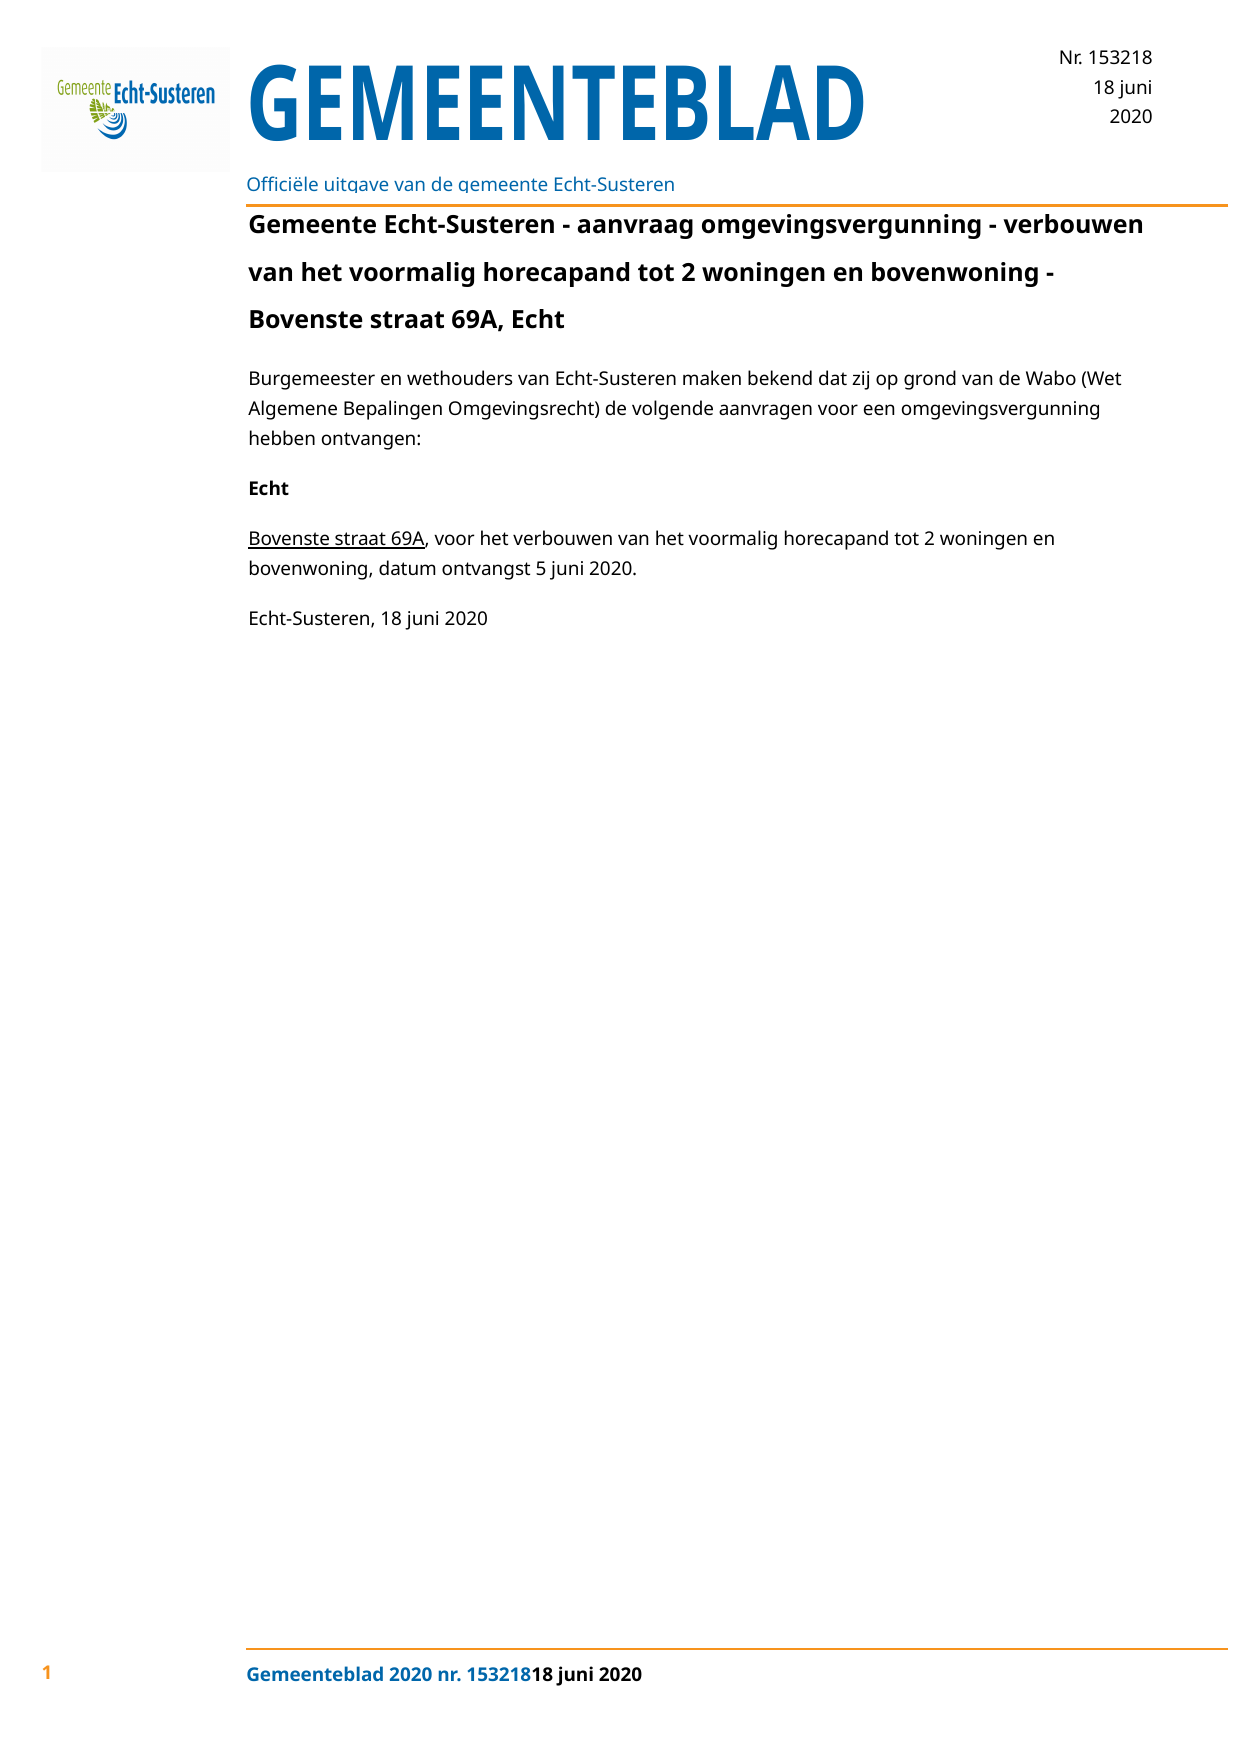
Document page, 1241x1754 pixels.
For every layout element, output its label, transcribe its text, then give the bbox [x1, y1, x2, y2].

text Burgemeester en wethouders van Echt-Susteren maken bekend dat zij op grond van de Wabo (Wet Algemene Bepalingen Omgevingsrecht) de volgende aanvragen voor een omgevingsvergunning hebben ontvangen: [248, 366, 1152, 450]
picture [41, 47, 231, 172]
text Gemeente Echt-Susteren - aanvraag omgevingsvergunning - verbouwen van het voormalig horecapand tot 2 woningen en bovenwoning - Bovenste straat 69A, Echt [248, 207, 1152, 336]
text Bovenste straat 69A, voor het verbouwen van het voormalig horecapand tot 2 woningen en bovenwoning, datum ontvangst 5 juni 2020. [248, 526, 1152, 581]
text Echt [248, 475, 1152, 501]
text Echt-Susteren, 18 juni 2020 [248, 606, 1152, 631]
